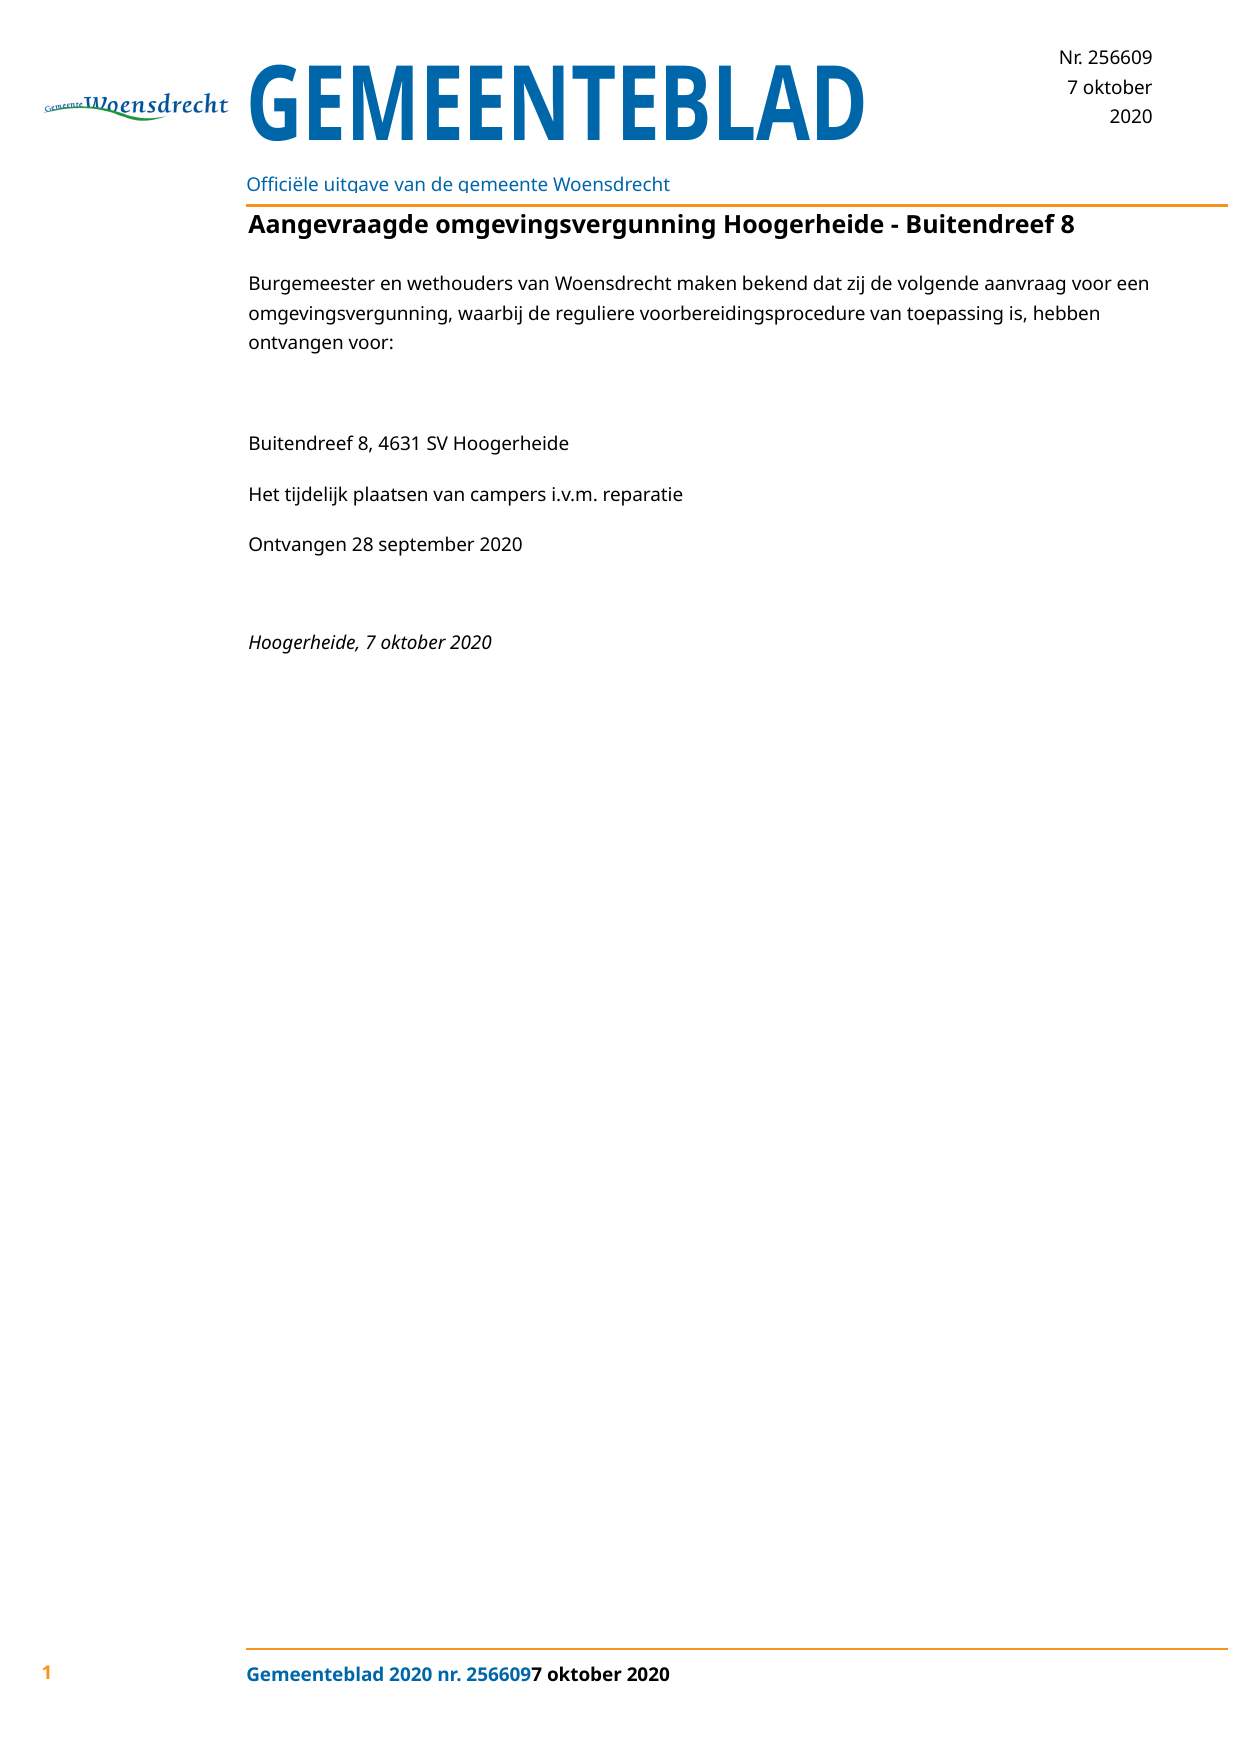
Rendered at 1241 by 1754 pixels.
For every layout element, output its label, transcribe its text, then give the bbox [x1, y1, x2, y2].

text Buitendreef 8, 4631 SV Hoogerheide [248, 430, 1152, 456]
text Hoogerheide, 7 oktober 2020 [248, 629, 1152, 655]
text Ontvangen 28 september 2020 [248, 531, 1152, 557]
text Burgemeester en wethouders van Woensdrecht maken bekend dat zij de volgende aanvraag voor een omgevingsvergunning, waarbij de reguliere voorbereidingsprocedure van toepassing is, hebben ontvangen voor: [248, 270, 1152, 355]
text Aangevraagde omgevingsvergunning Hoogerheide - Buitendreef 8 [248, 207, 1152, 241]
text Het tijdelijk plaatsen van campers i.v.m. reparatie [248, 481, 1152, 506]
picture [41, 47, 231, 172]
